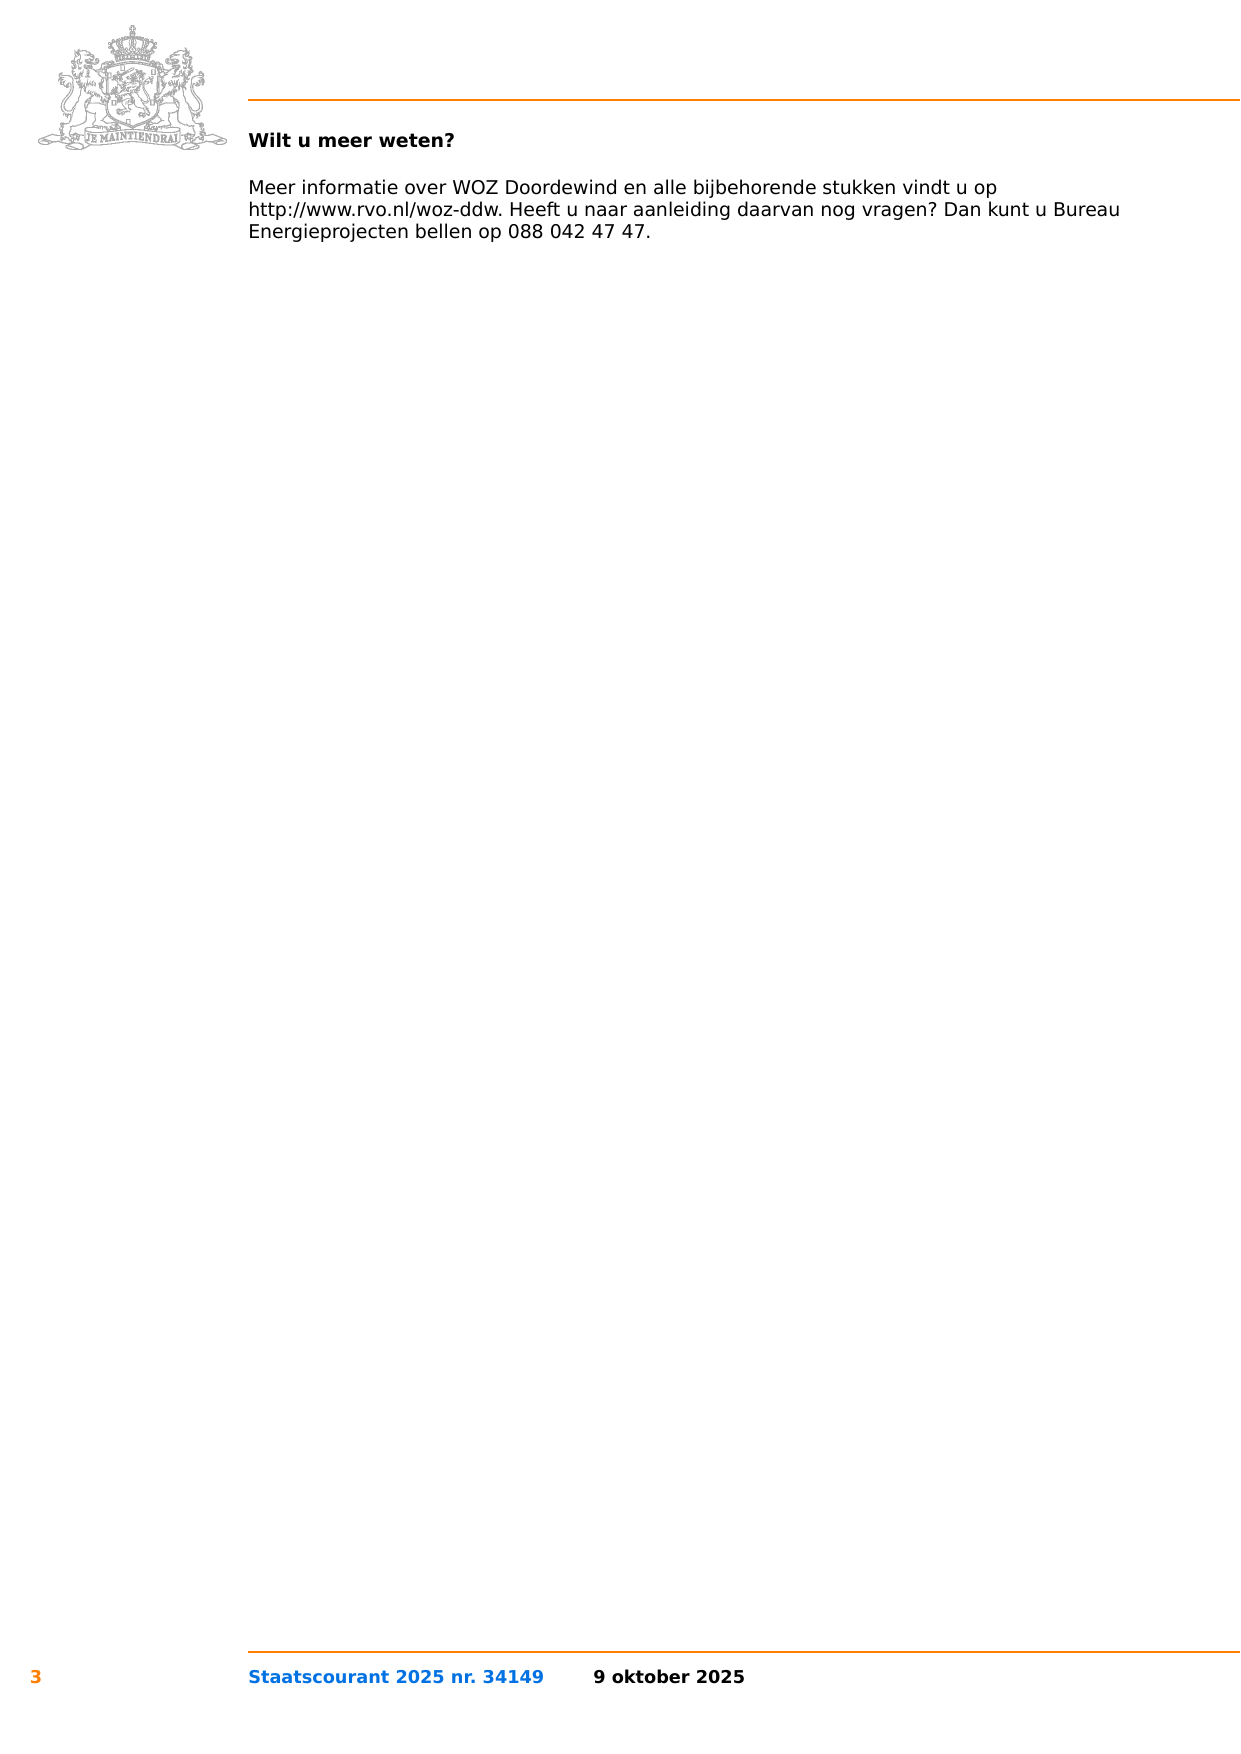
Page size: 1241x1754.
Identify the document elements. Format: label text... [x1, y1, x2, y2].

subtitle Wilt u meer weten? [248, 130, 1163, 152]
text Meer informatie over WOZ Doordewind en alle bijbehorende stukken vindt u op http://www.rvo.nl/woz-ddw. Heeft u naar aanleiding daarvan nog vragen? Dan kunt u Bureau Energieprojecten bellen op 088 042 47 47. [248, 177, 1163, 243]
picture [38, 25, 227, 150]
